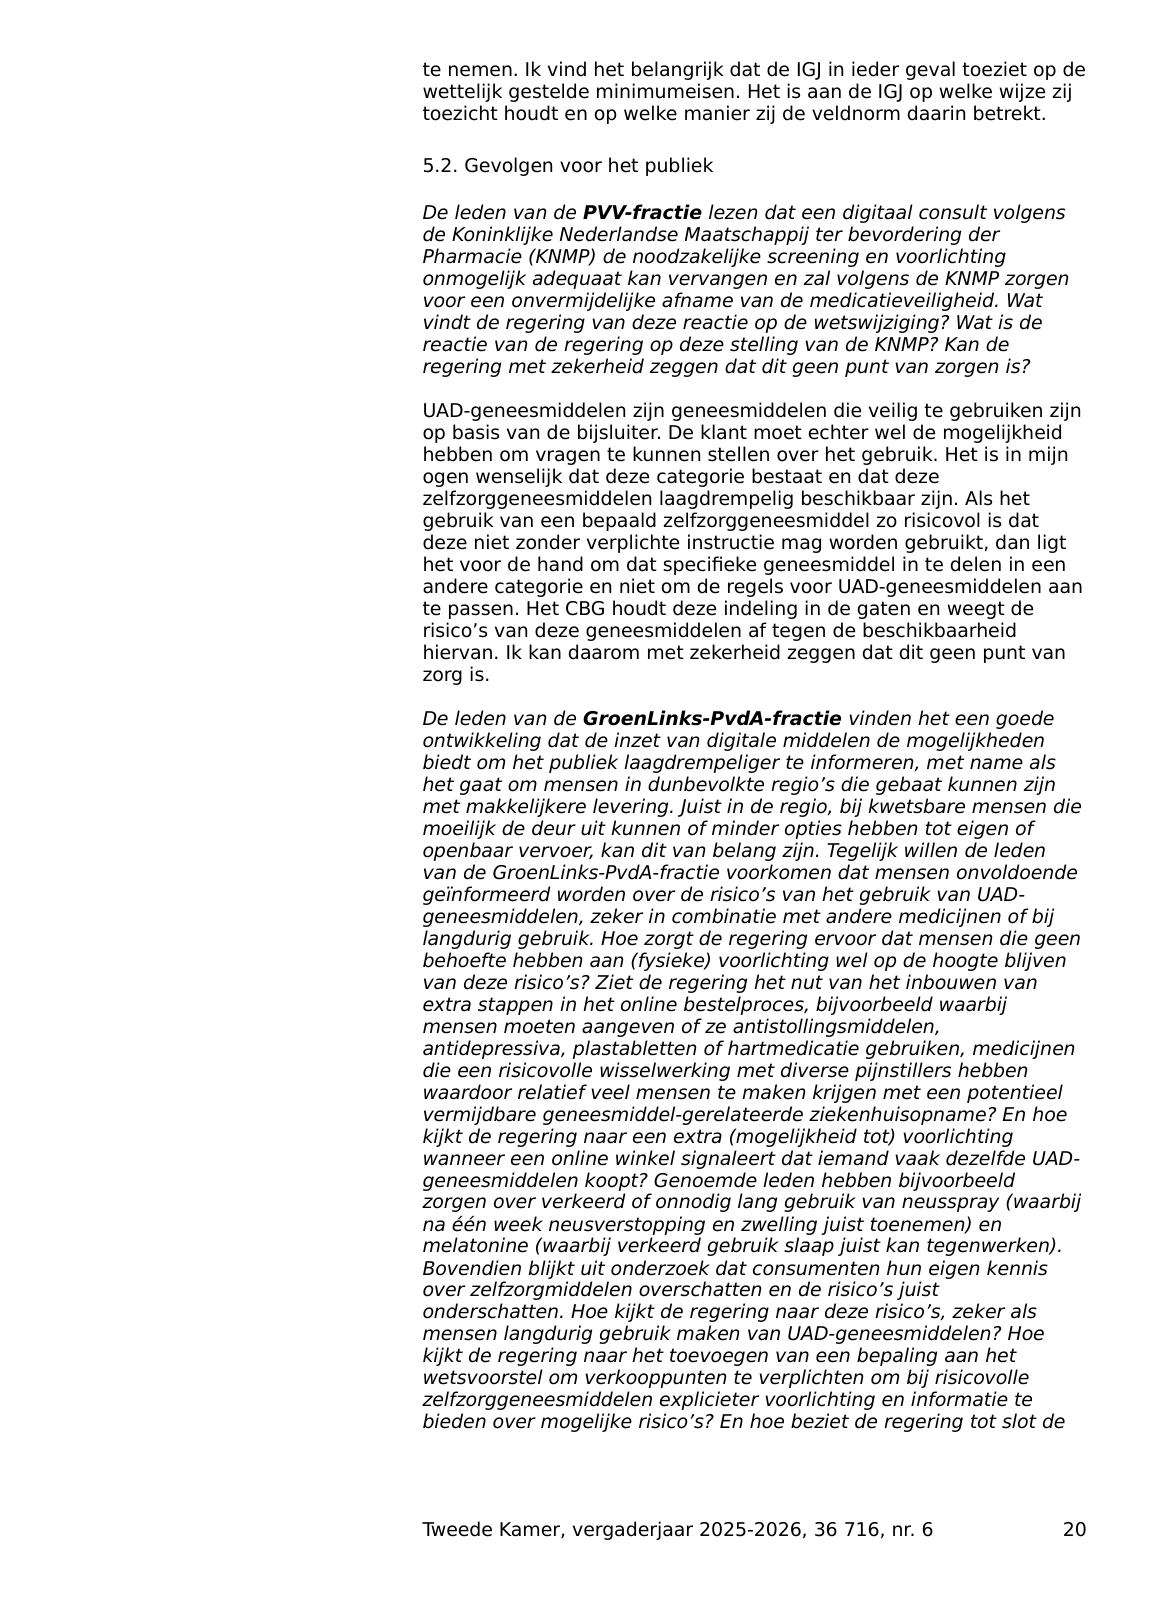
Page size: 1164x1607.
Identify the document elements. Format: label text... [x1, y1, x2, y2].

text te nemen. Ik vind het belangrijk dat de IGJ in ieder geval toeziet op de wettelijk gestelde minimumeisen. Het is aan de IGJ op welke wijze zij toezicht houdt en op welke manier zij de veldnorm daarin betrekt. [422, 59, 1087, 125]
text UAD-geneesmiddelen zijn geneesmiddelen die veilig te gebruiken zijn op basis van de bijsluiter. De klant moet echter wel de mogelijkheid hebben om vragen te kunnen stellen over het gebruik. Het is in mijn ogen wenselijk dat deze categorie bestaat en dat deze zelfzorggeneesmiddelen laagdrempelig beschikbaar zijn. Als het gebruik van een bepaald zelfzorggeneesmiddel zo risicovol is dat deze niet zonder verplichte instructie mag worden gebruikt, dan ligt het voor de hand om dat specifieke geneesmiddel in te delen in een andere categorie en niet om de regels voor UAD-geneesmiddelen aan te passen. Het CBG houdt deze indeling in de gaten en weegt de risico’s van deze geneesmiddelen af tegen de beschikbaarheid hiervan. Ik kan daarom met zekerheid zeggen dat dit geen punt van zorg is. [422, 400, 1087, 686]
text De leden van de GroenLinks-PvdA-fractie vinden het een goede ontwikkeling dat de inzet van digitale middelen de mogelijkheden biedt om het publiek laagdrempeliger te informeren, met name als het gaat om mensen in dunbevolkte regio’s die gebaat kunnen zijn met makkelijkere levering. Juist in de regio, bij kwetsbare mensen die moeilijk de deur uit kunnen of minder opties hebben tot eigen of openbaar vervoer, kan dit van belang zijn. Tegelijk willen de leden van de GroenLinks-PvdA-fractie voorkomen dat mensen onvoldoende geïnformeerd worden over de risico’s van het gebruik van UAD-geneesmiddelen, zeker in combinatie met andere medicijnen of bij langdurig gebruik. Hoe zorgt de regering ervoor dat mensen die geen behoefte hebben aan (fysieke) voorlichting wel op de hoogte blijven van deze risico’s? Ziet de regering het nut van het inbouwen van extra stappen in het online bestelproces, bijvoorbeeld waarbij mensen moeten aangeven of ze antistollingsmiddelen, antidepressiva, plastabletten of hartmedicatie gebruiken, medicijnen die een risicovolle wisselwerking met diverse pijnstillers hebben waardoor relatief veel mensen te maken krijgen met een potentieel vermijdbare geneesmiddel-gerelateerde ziekenhuisopname? En hoe kijkt de regering naar een extra (mogelijkheid tot) voorlichting wanneer een online winkel signaleert dat iemand vaak dezelfde UAD-geneesmiddelen koopt? Genoemde leden hebben bijvoorbeeld zorgen over verkeerd of onnodig lang gebruik van neusspray (waarbij na één week neusverstopping en zwelling juist toenemen) en melatonine (waarbij verkeerd gebruik slaap juist kan tegenwerken). Bovendien blijkt uit onderzoek dat consumenten hun eigen kennis over zelfzorgmiddelen overschatten en de risico’s juist onderschatten. Hoe kijkt de regering naar deze risico’s, zeker als mensen langdurig gebruik maken van UAD-geneesmiddelen? Hoe kijkt de regering naar het toevoegen van een bepaling aan het wetsvoorstel om verkooppunten te verplichten om bij risicovolle zelfzorggeneesmiddelen explicieter voorlichting en informatie te bieden over mogelijke risico’s? En hoe beziet de regering tot slot de [422, 708, 1087, 1433]
subtitle 5.2. Gevolgen voor het publiek [422, 155, 1087, 177]
text De leden van de PVV-fractie lezen dat een digitaal consult volgens de Koninklijke Nederlandse Maatschappij ter bevordering der Pharmacie (KNMP) de noodzakelijke screening en voorlichting onmogelijk adequaat kan vervangen en zal volgens de KNMP zorgen voor een onvermijdelijke afname van de medicatieveiligheid. Wat vindt de regering van deze reactie op de wetswijziging? Wat is de reactie van de regering op deze stelling van de KNMP? Kan de regering met zekerheid zeggen dat dit geen punt van zorgen is? [422, 202, 1087, 378]
